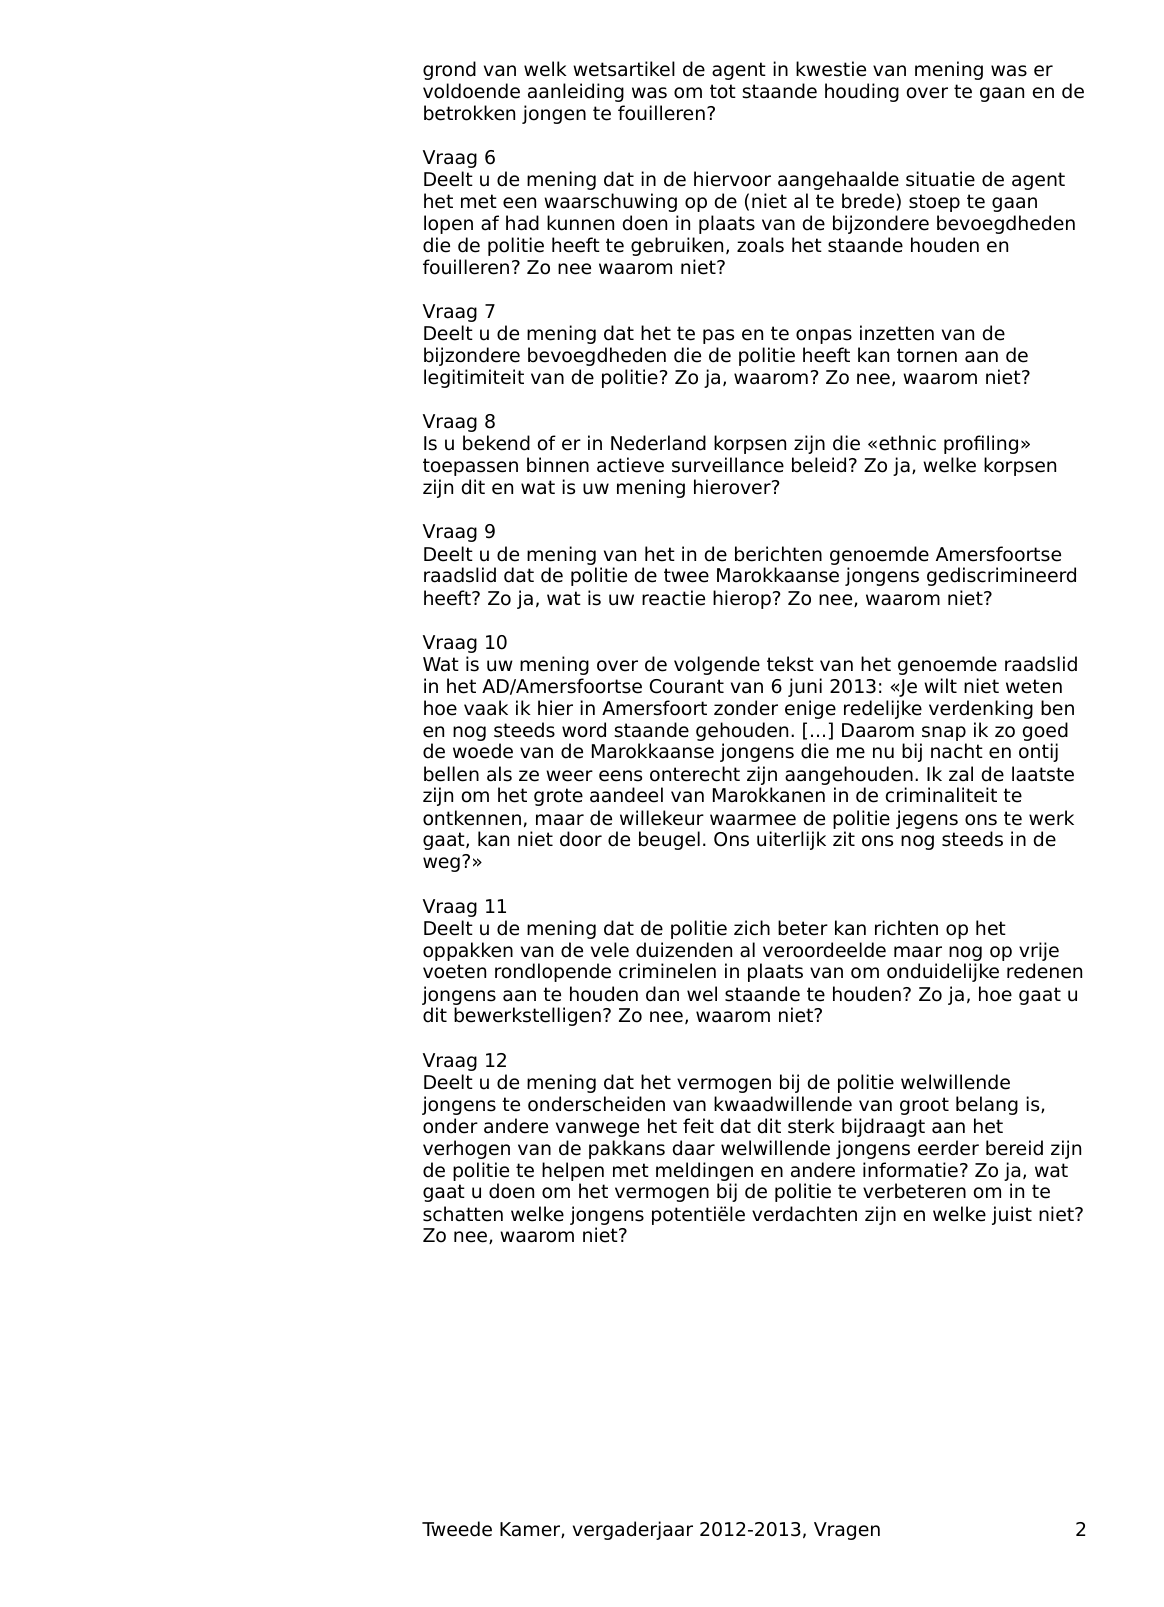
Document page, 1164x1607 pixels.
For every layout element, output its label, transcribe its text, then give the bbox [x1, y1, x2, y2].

text Deelt u de mening dat het vermogen bij de politie welwillende jongens te onderscheiden van kwaadwillende van groot belang is, onder andere vanwege het feit dat dit sterk bijdraagt aan het verhogen van de pakkans daar welwillende jongens eerder bereid zijn de politie te helpen met meldingen en andere informatie? Zo ja, wat gaat u doen om het vermogen bij de politie te verbeteren om in te schatten welke jongens potentiële verdachten zijn en welke juist niet? Zo nee, waarom niet? [422, 1072, 1087, 1247]
text Vraag 7 [422, 301, 1087, 323]
text grond van welk wetsartikel de agent in kwestie van mening was er voldoende aanleiding was om tot staande houding over te gaan en de betrokken jongen te fouilleren? [422, 59, 1087, 125]
text Is u bekend of er in Nederland korpsen zijn die «ethnic profiling» toepassen binnen actieve surveillance beleid? Zo ja, welke korpsen zijn dit en wat is uw mening hierover? [422, 433, 1087, 499]
text Deelt u de mening dat het te pas en te onpas inzetten van de bijzondere bevoegdheden die de politie heeft kan tornen aan de legitimiteit van de politie? Zo ja, waarom? Zo nee, waarom niet? [422, 323, 1087, 389]
text Wat is uw mening over de volgende tekst van het genoemde raadslid in het AD/Amersfoortse Courant van 6 juni 2013: «Je wilt niet weten hoe vaak ik hier in Amersfoort zonder enige redelijke verdenking ben en nog steeds word staande gehouden. [...] Daarom snap ik zo goed de woede van de Marokkaanse jongens die me nu bij nacht en ontij bellen als ze weer eens onterecht zijn aangehouden. Ik zal de laatste zijn om het grote aandeel van Marokkanen in de criminaliteit te ontkennen, maar de willekeur waarmee de politie jegens ons te werk gaat, kan niet door de beugel. Ons uiterlijk zit ons nog steeds in de weg?» [422, 653, 1087, 873]
text Vraag 8 [422, 411, 1087, 433]
text Deelt u de mening dat de politie zich beter kan richten op het oppakken van de vele duizenden al veroordeelde maar nog op vrije voeten rondlopende criminelen in plaats van om onduidelijke redenen jongens aan te houden dan wel staande te houden? Zo ja, hoe gaat u dit bewerkstelligen? Zo nee, waarom niet? [422, 917, 1087, 1027]
text Vraag 12 [422, 1049, 1087, 1072]
text Vraag 9 [422, 521, 1087, 543]
text Deelt u de mening dat in de hiervoor aangehaalde situatie de agent het met een waarschuwing op de (niet al te brede) stoep te gaan lopen af had kunnen doen in plaats van de bijzondere bevoegdheden die de politie heeft te gebruiken, zoals het staande houden en fouilleren? Zo nee waarom niet? [422, 169, 1087, 279]
text Vraag 11 [422, 896, 1087, 917]
text Deelt u de mening van het in de berichten genoemde Amersfoortse raadslid dat de politie de twee Marokkaanse jongens gediscrimineerd heeft? Zo ja, wat is uw reactie hierop? Zo nee, waarom niet? [422, 543, 1087, 609]
text Vraag 6 [422, 147, 1087, 169]
text Vraag 10 [422, 632, 1087, 653]
